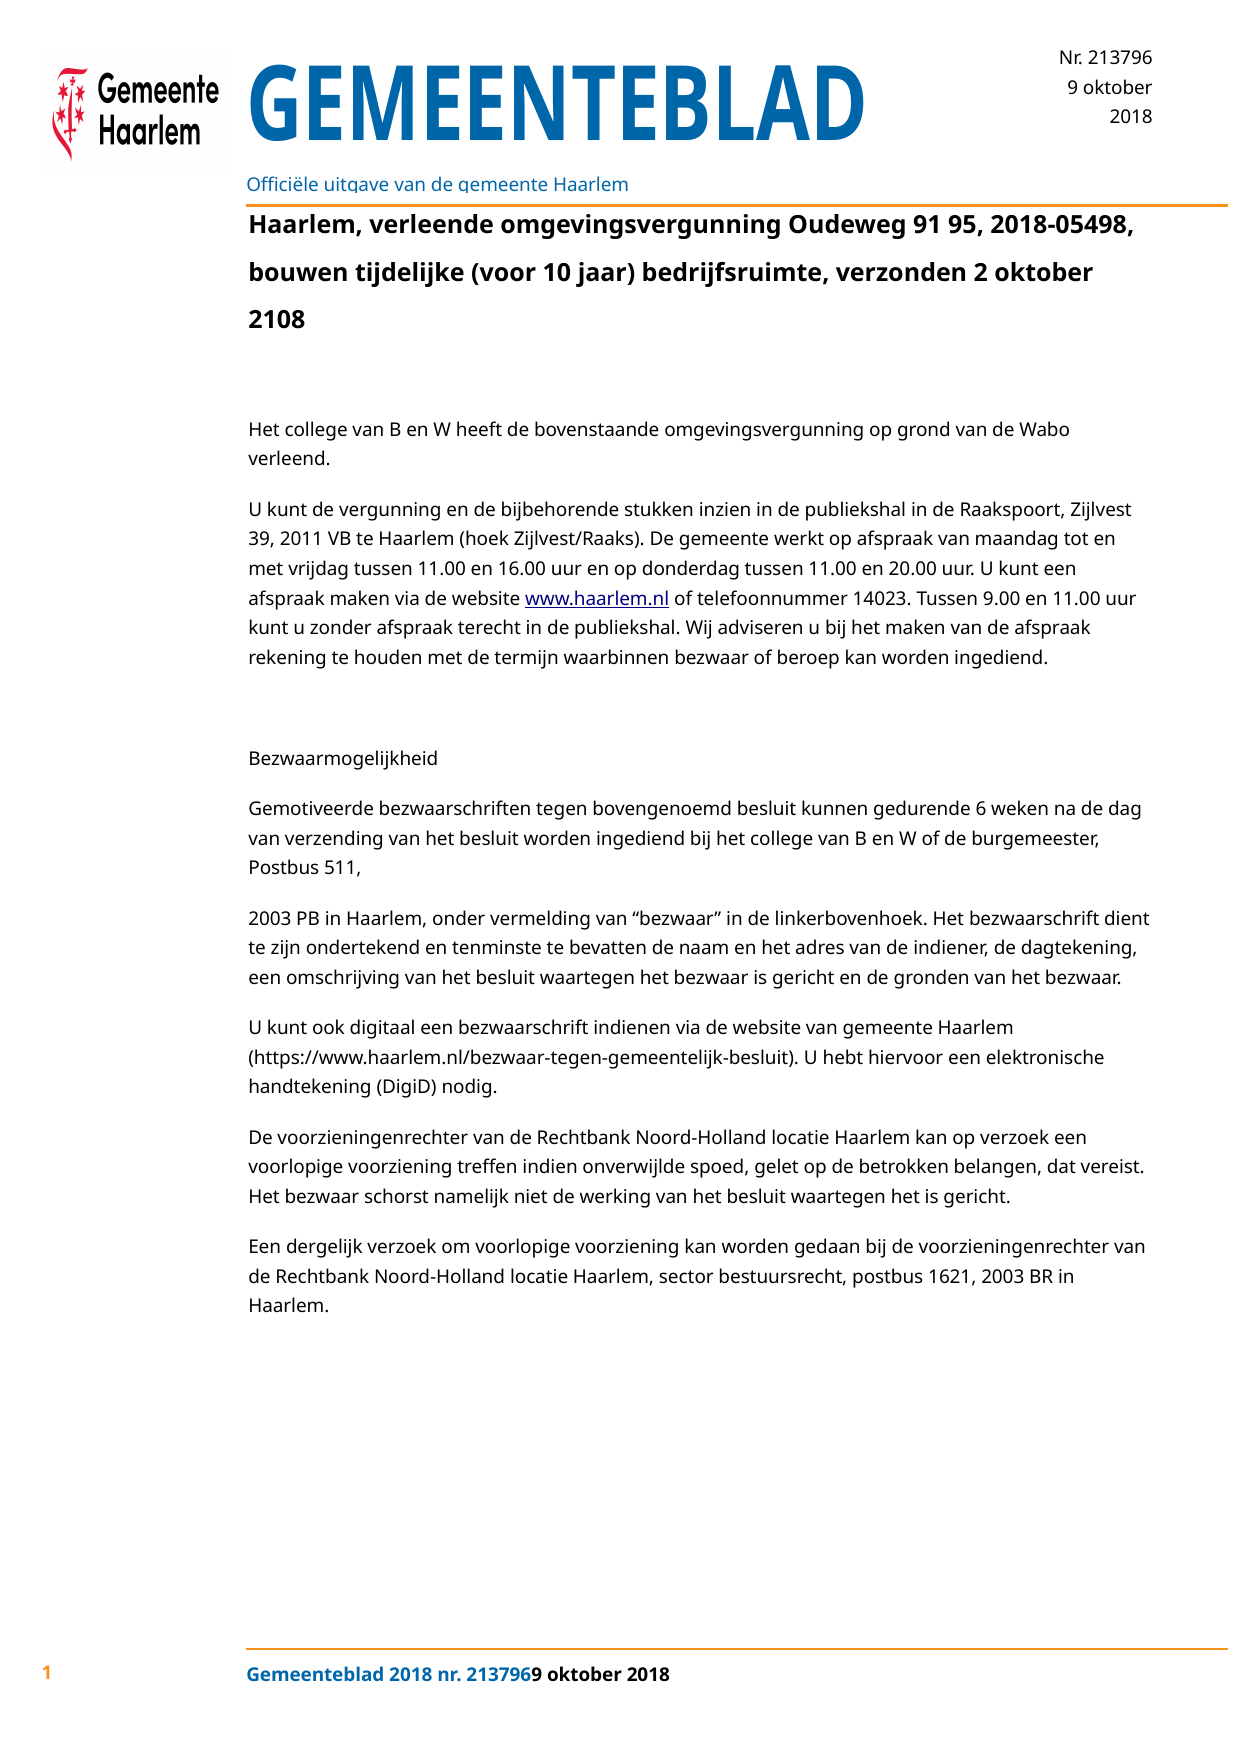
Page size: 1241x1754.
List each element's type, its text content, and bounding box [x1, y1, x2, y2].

text Gemotiveerde bezwaarschriften tegen bovengenoemd besluit kunnen gedurende 6 weken na de dag van verzending van het besluit worden ingediend bij het college van B en W of de burgemeester, Postbus 511, [248, 795, 1152, 880]
text U kunt ook digitaal een bezwaarschrift indienen via de website van gemeente Haarlem (https://www.haarlem.nl/bezwaar-tegen-gemeentelijk-besluit). U hebt hiervoor een elektronische handtekening (DigiD) nodig. [248, 1014, 1152, 1099]
text Een dergelijk verzoek om voorlopige voorziening kan worden gedaan bij de voorzieningenrechter van de Rechtbank Noord-Holland locatie Haarlem, sector bestuursrecht, postbus 1621, 2003 BR in Haarlem. [248, 1233, 1152, 1318]
picture [41, 47, 231, 172]
text Bezwaarmogelijkheid [248, 745, 1152, 770]
text 2003 PB in Haarlem, onder vermelding van “bezwaar” in de linkerbovenhoek. Het bezwaarschrift dient te zijn ondertekend en tenminste te bevatten de naam en het adres van de indiener, de dagtekening, een omschrijving van het besluit waartegen het bezwaar is gericht en de gronden van het bezwaar. [248, 905, 1152, 989]
text Het college van B en W heeft de bovenstaande omgevingsvergunning op grond van de Wabo verleend. [248, 416, 1152, 471]
text U kunt de vergunning en de bijbehorende stukken inzien in de publiekshal in de Raakspoort, Zijlvest 39, 2011 VB te Haarlem (hoek Zijlvest/Raaks). De gemeente werkt op afspraak van maandag tot en met vrijdag tussen 11.00 en 16.00 uur en op donderdag tussen 11.00 en 20.00 uur. U kunt een afspraak maken via de website www.haarlem.nl of telefoonnummer 14023. Tussen 9.00 en 11.00 uur kunt u zonder afspraak terecht in de publiekshal. Wij adviseren u bij het maken van de afspraak rekening te houden met de termijn waarbinnen bezwaar of beroep kan worden ingediend. [248, 496, 1152, 669]
text De voorzieningenrechter van de Rechtbank Noord-Holland locatie Haarlem kan op verzoek een voorlopige voorziening treffen indien onverwijlde spoed, gelet op de betrokken belangen, dat vereist. Het bezwaar schorst namelijk niet de werking van het besluit waartegen het is gericht. [248, 1124, 1152, 1209]
text Haarlem, verleende omgevingsvergunning Oudeweg 91 95, 2018-05498, bouwen tijdelijke (voor 10 jaar) bedrijfsruimte, verzonden 2 oktober 2108 [248, 207, 1152, 336]
